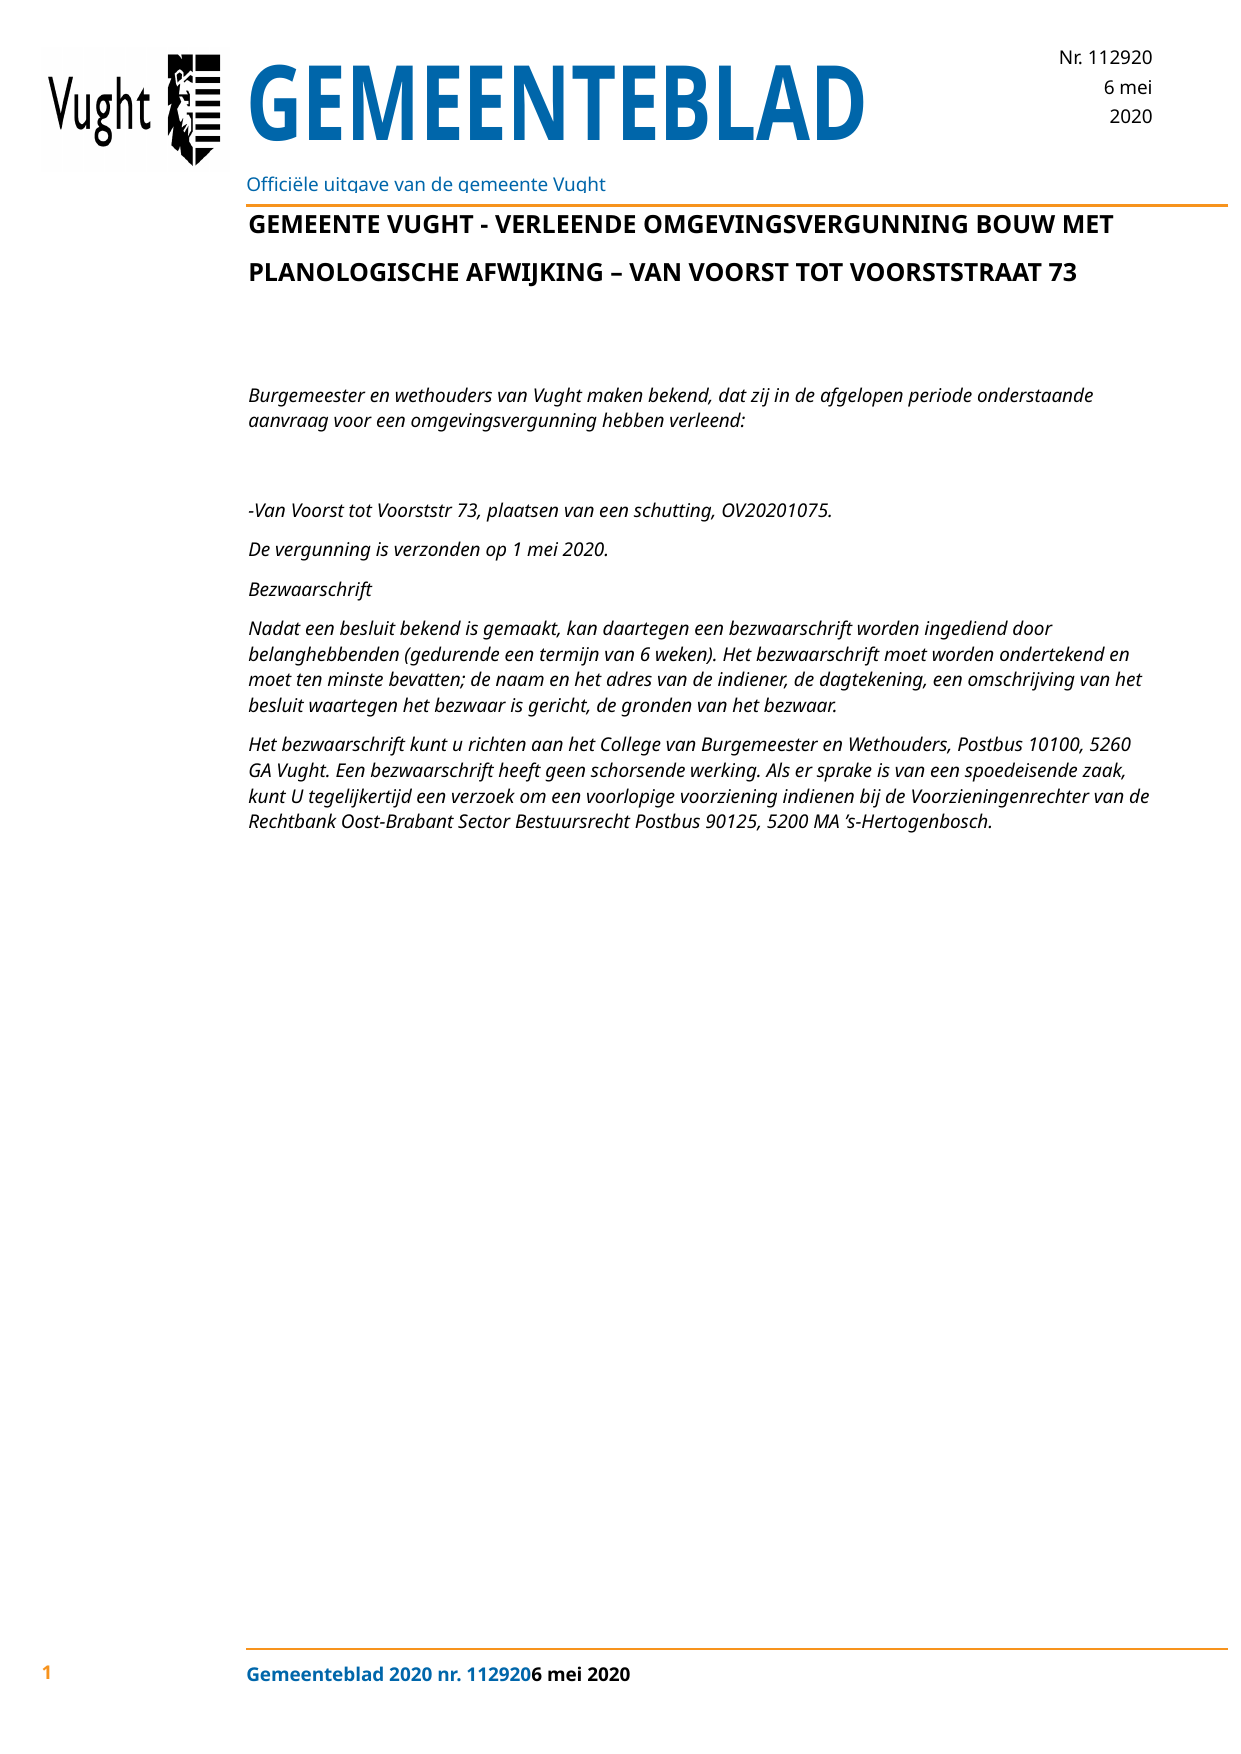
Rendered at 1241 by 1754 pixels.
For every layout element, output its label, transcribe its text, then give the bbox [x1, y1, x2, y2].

text Nadat een besluit bekend is gemaakt, kan daartegen een bezwaarschrift worden ingediend door belanghebbenden (gedurende een termijn van 6 weken). Het bezwaarschrift moet worden ondertekend en moet ten minste bevatten; de naam en het adres van de indiener, de dagtekening, een omschrijving van het besluit waartegen het bezwaar is gericht, de gronden van het bezwaar. [248, 615, 1152, 718]
picture [41, 47, 231, 172]
text Burgemeester en wethouders van Vught maken bekend, dat zij in de afgelopen periode onderstaande aanvraag voor een omgevingsvergunning hebben verleend: [248, 382, 1152, 433]
text GEMEENTE VUGHT - VERLEENDE OMGEVINGSVERGUNNING BOUW MET PLANOLOGISCHE AFWIJKING – VAN VOORST TOT VOORSTSTRAAT 73 [248, 207, 1152, 288]
text Bezwaarschrift [248, 576, 1152, 602]
text De vergunning is verzonden op 1 mei 2020. [248, 537, 1152, 562]
text -Van Voorst tot Voorststr 73, plaatsen van een schutting, OV20201075. [248, 497, 1152, 523]
text Het bezwaarschrift kunt u richten aan het College van Burgemeester en Wethouders, Postbus 10100, 5260 GA Vught. Een bezwaarschrift heeft geen schorsende werking. Als er sprake is van een spoedeisende zaak, kunt U tegelijkertijd een verzoek om een voorlopige voorziening indienen bij de Voorzieningenrechter van de Rechtbank Oost-Brabant Sector Bestuursrecht Postbus 90125, 5200 MA ’s-Hertogenbosch. [248, 732, 1152, 834]
